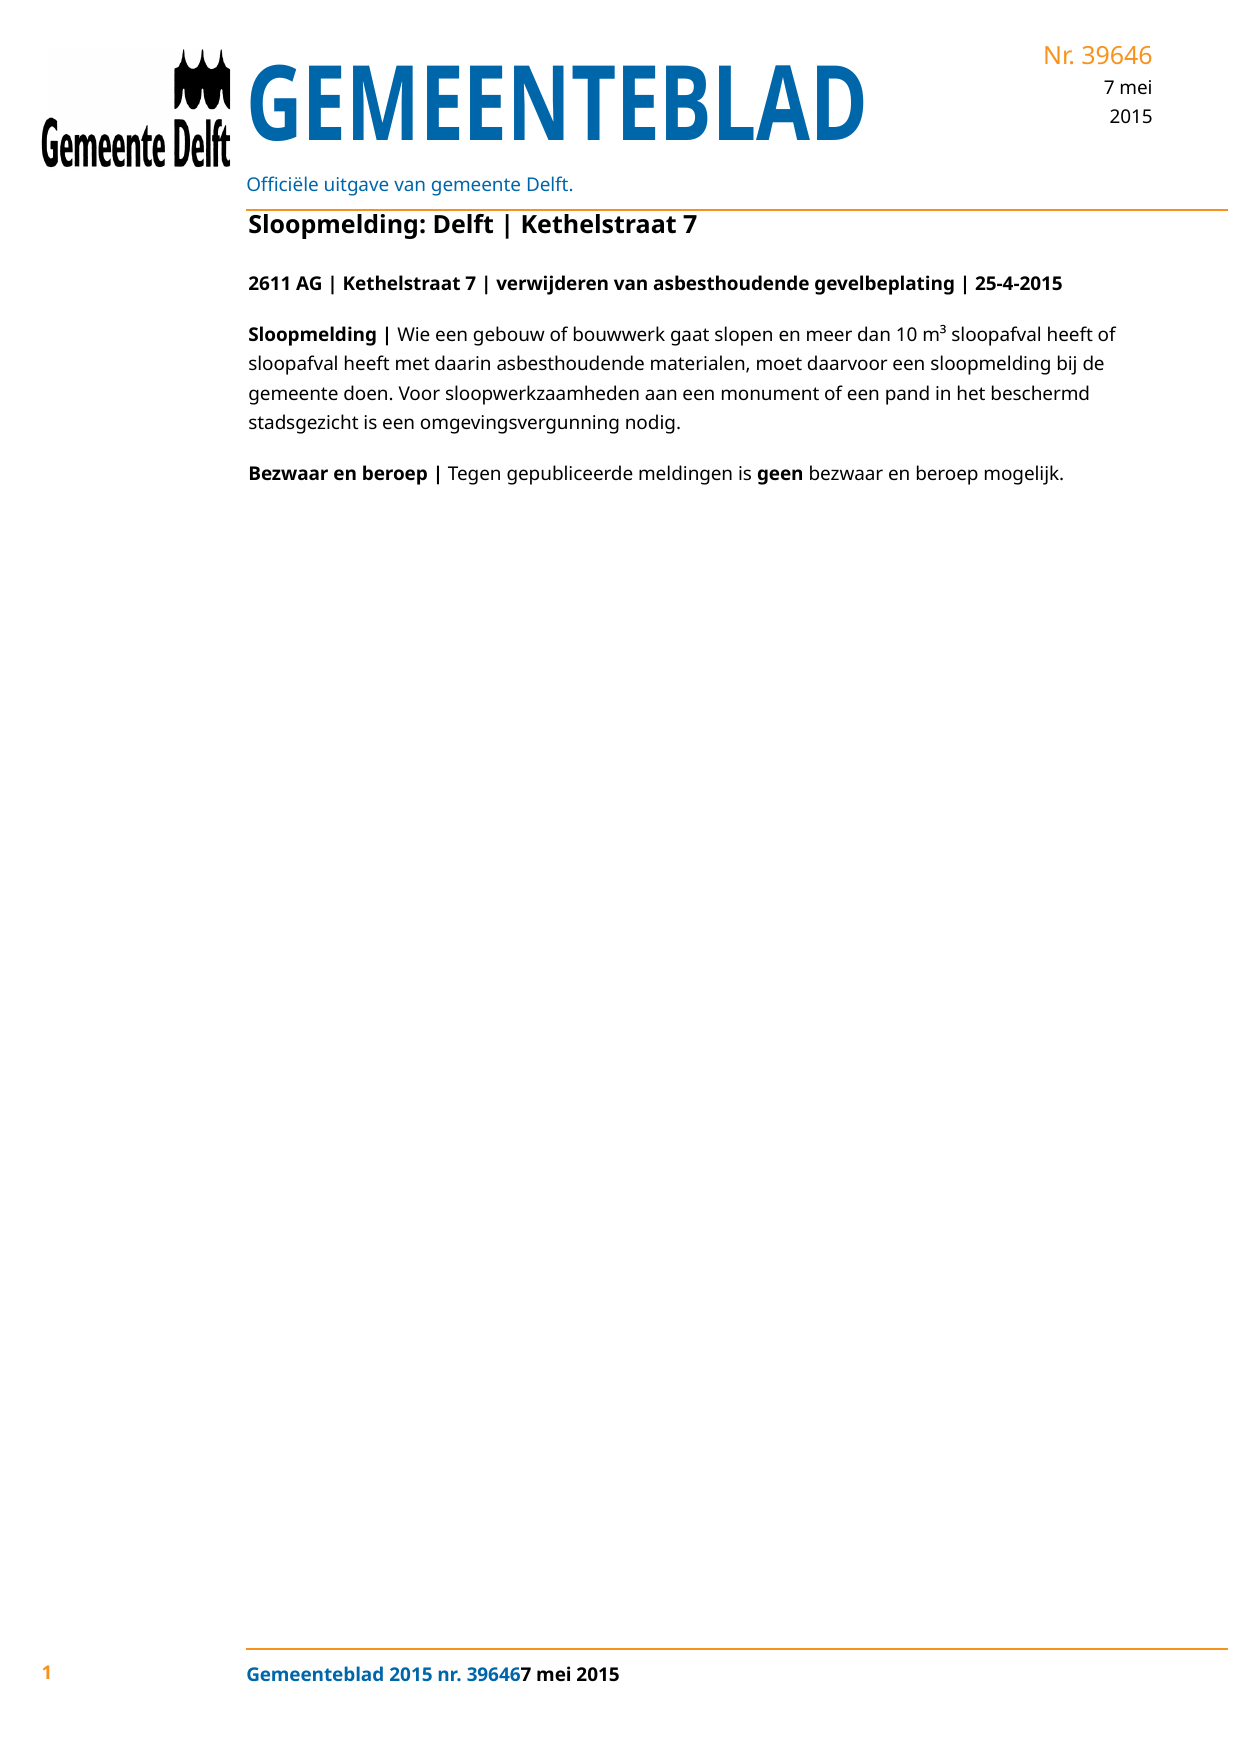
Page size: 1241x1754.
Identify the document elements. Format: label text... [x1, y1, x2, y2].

picture [41, 47, 231, 172]
text Bezwaar en beroep | Tegen gepubliceerde meldingen is geen bezwaar en beroep mogelijk. [248, 460, 1152, 486]
text 2611 AG | Kethelstraat 7 | verwijderen van asbesthoudende gevelbeplating | 25-4-2015 [248, 270, 1152, 296]
text Sloopmelding: Delft | Kethelstraat 7 [248, 211, 1152, 241]
text Sloopmelding | Wie een gebouw of bouwwerk gaat slopen en meer dan 10 m³ sloopafval heeft of sloopafval heeft met daarin asbesthoudende materialen, moet daarvoor een sloopmelding bij de gemeente doen. Voor sloopwerkzaamheden aan een monument of een pand in het beschermd stadsgezicht is een omgevingsvergunning nodig. [248, 321, 1152, 435]
